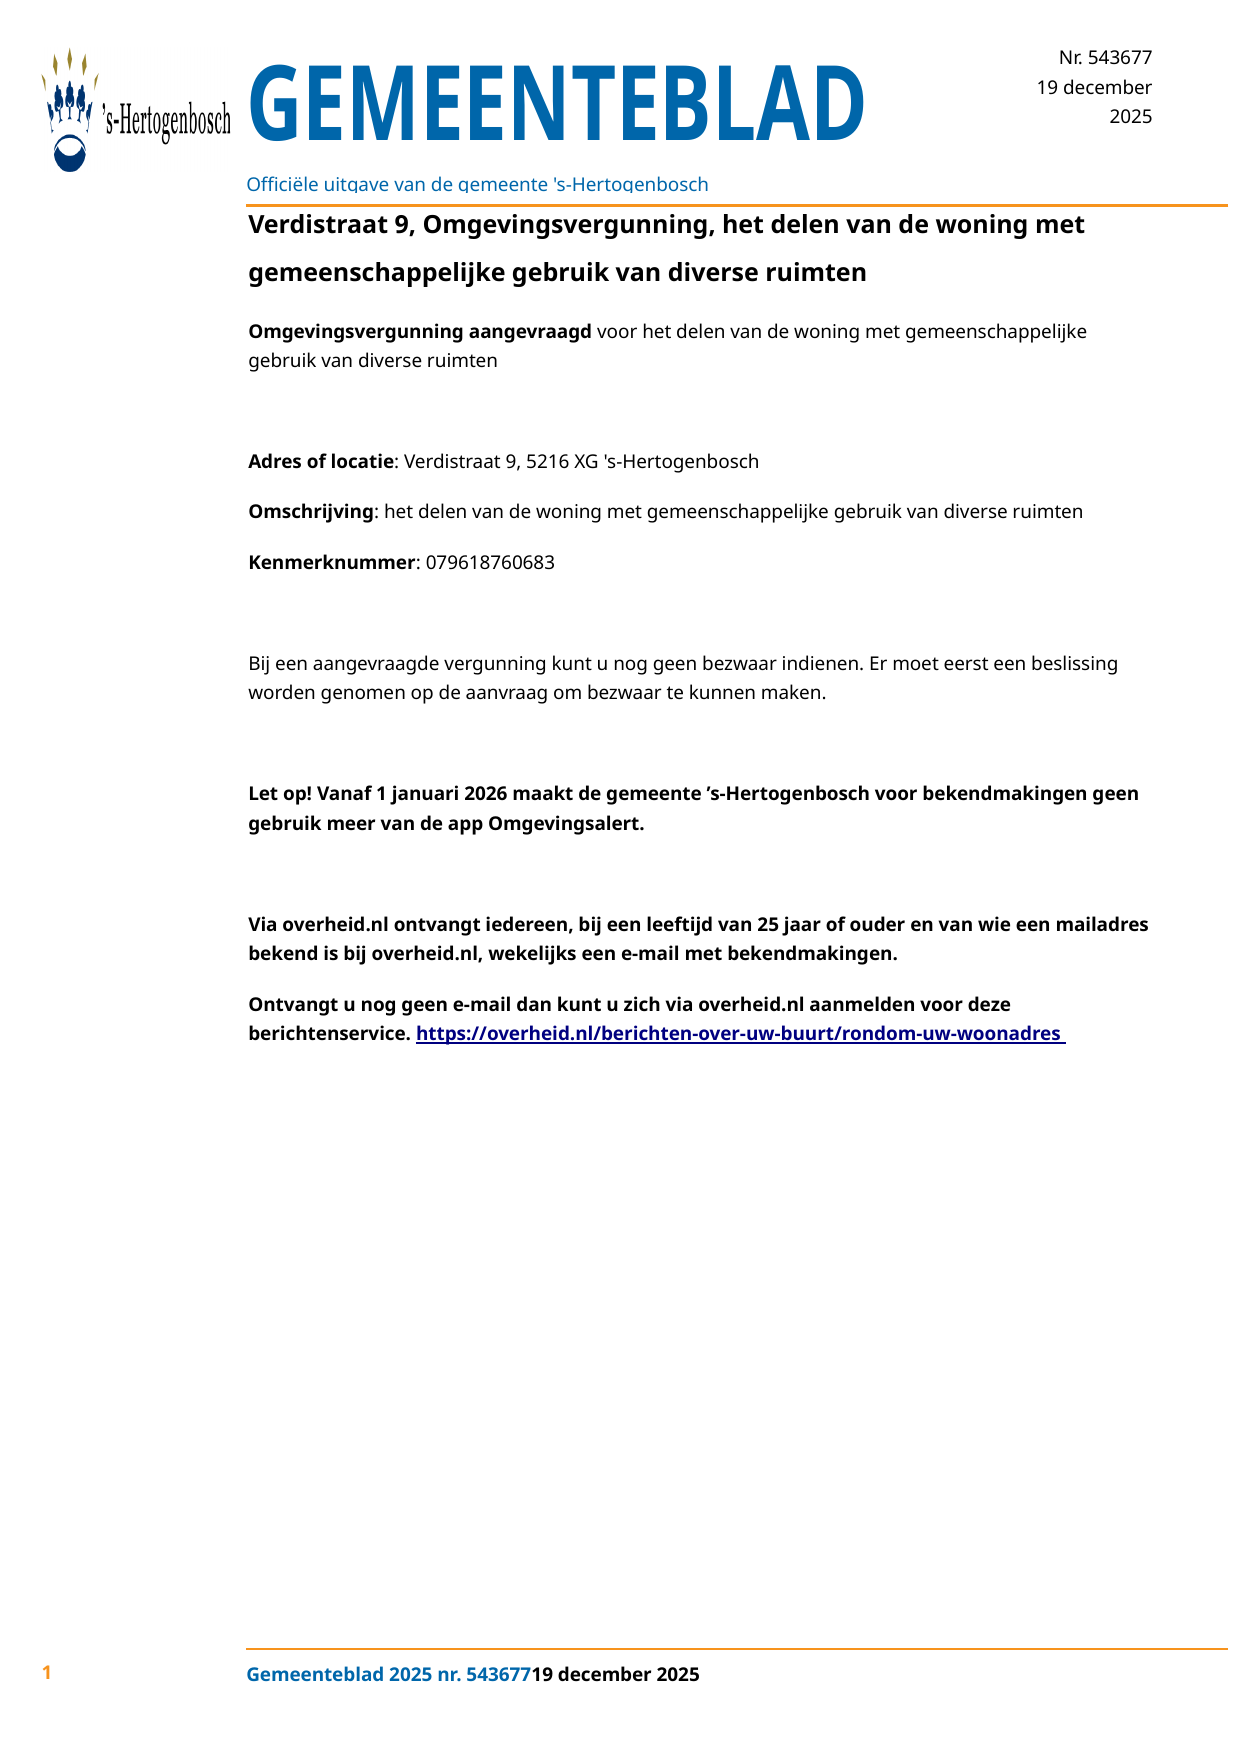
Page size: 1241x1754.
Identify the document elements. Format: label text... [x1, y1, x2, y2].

text Adres of locatie: Verdistraat 9, 5216 XG 's-Hertogenbosch [248, 448, 1152, 474]
text Ontvangt u nog geen e-mail dan kunt u zich via overheid.nl aanmelden voor deze berichtenservice. https://overheid.nl/berichten-over-uw-buurt/rondom-uw-woonadres [248, 991, 1152, 1046]
picture [41, 47, 231, 172]
text Omgevingsvergunning aangevraagd voor het delen van de woning met gemeenschappelijke gebruik van diverse ruimten [248, 318, 1152, 373]
text Bij een aangevraagde vergunning kunt u nog geen bezwaar indienen. Er moet eerst een beslissing worden genomen op de aanvraag om bezwaar te kunnen maken. [248, 650, 1152, 705]
text Omschrijving: het delen van de woning met gemeenschappelijke gebruik van diverse ruimten [248, 499, 1152, 524]
text Kenmerknummer: 079618760683 [248, 549, 1152, 575]
text Via overheid.nl ontvangt iedereen, bij een leeftijd van 25 jaar of ouder en van wie een mailadres bekend is bij overheid.nl, wekelijks een e-mail met bekendmakingen. [248, 911, 1152, 966]
text Let op! Vanaf 1 januari 2026 maakt de gemeente ’s-Hertogenbosch voor bekendmakingen geen gebruik meer van de app Omgevingsalert. [248, 780, 1152, 836]
text Verdistraat 9, Omgevingsvergunning, het delen van de woning met gemeenschappelijke gebruik van diverse ruimten [248, 207, 1152, 288]
